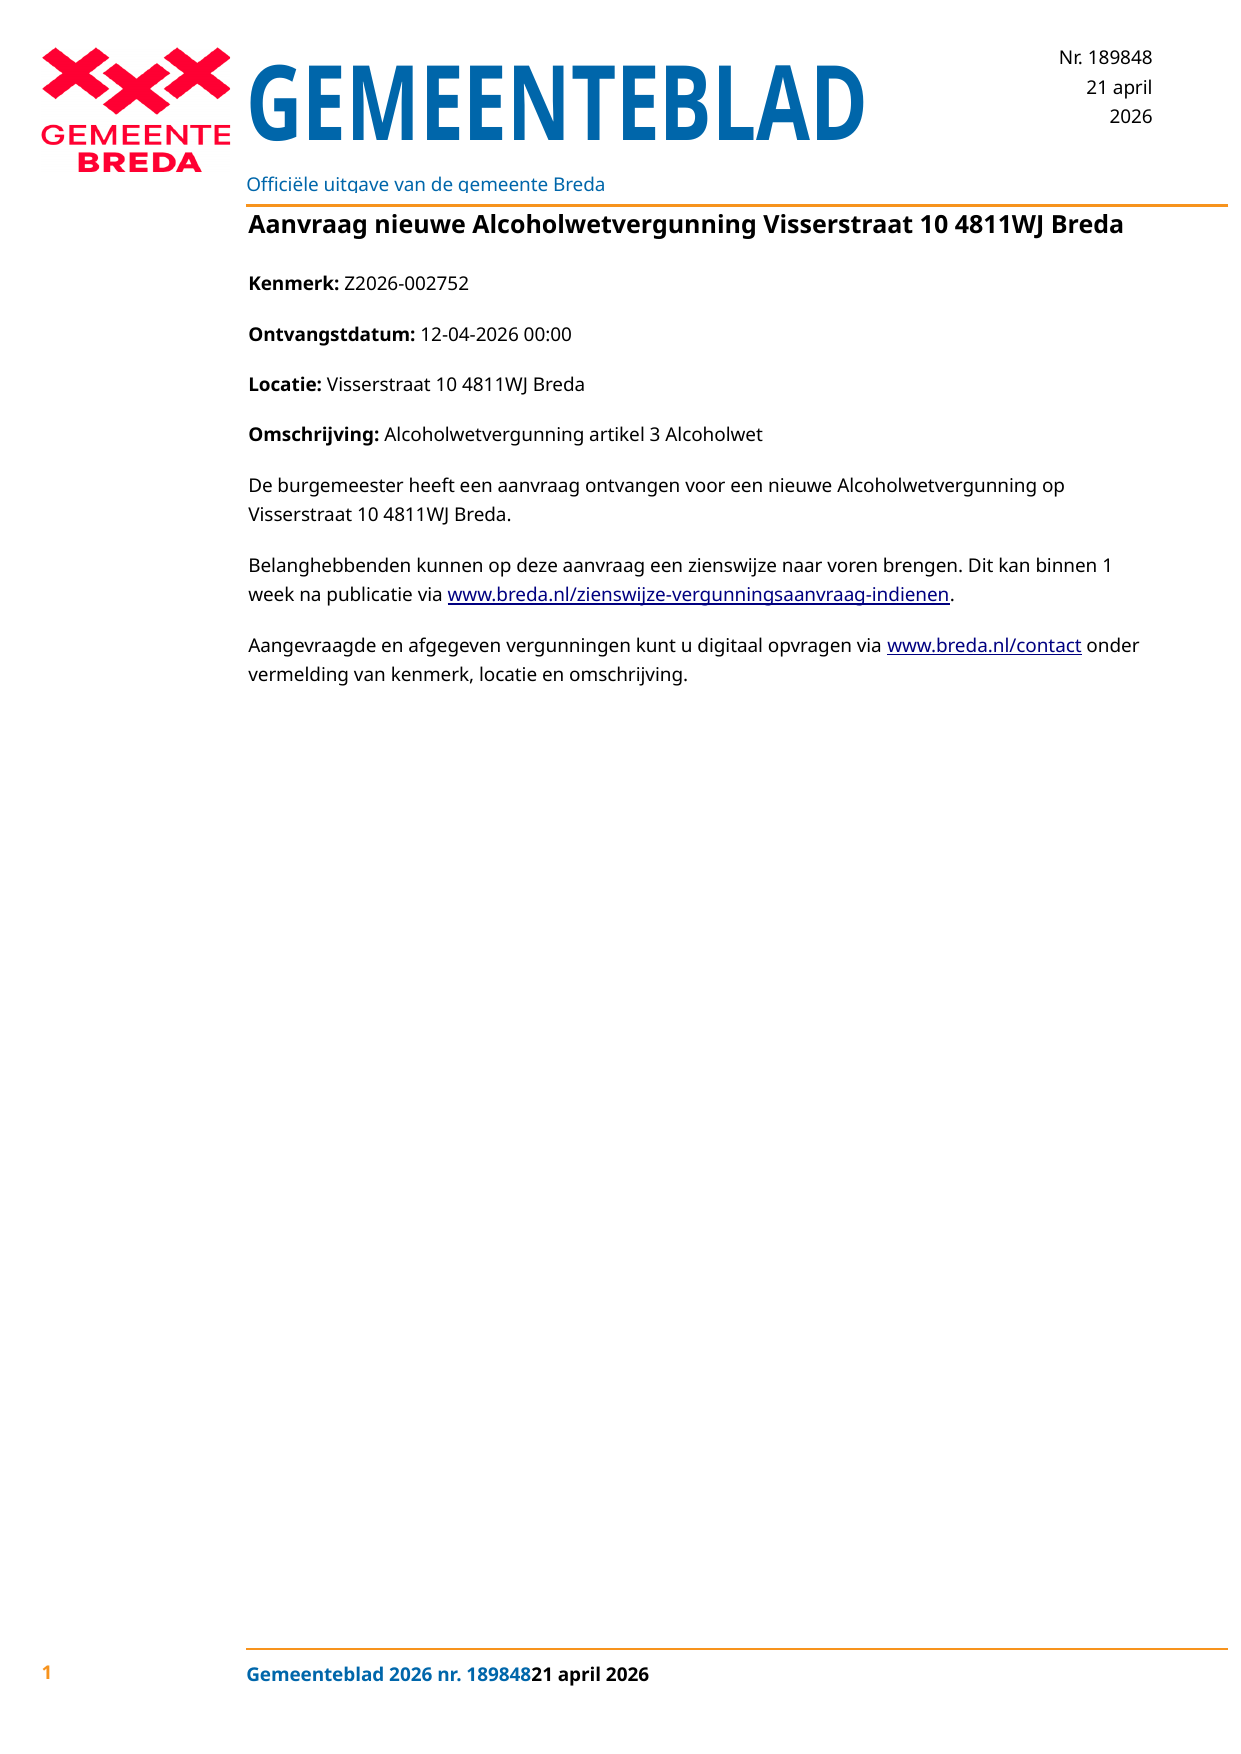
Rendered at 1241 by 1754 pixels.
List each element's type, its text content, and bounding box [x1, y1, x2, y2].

text Kenmerk: Z2026-002752 [248, 270, 1152, 296]
text Belanghebbenden kunnen op deze aanvraag een zienswijze naar voren brengen. Dit kan binnen 1 week na publicatie via www.breda.nl/zienswijze-vergunningsaanvraag-indienen. [248, 552, 1152, 607]
text De burgemeester heeft een aanvraag ontvangen voor een nieuwe Alcoholwetvergunning op Visserstraat 10 4811WJ Breda. [248, 472, 1152, 527]
text Omschrijving: Alcoholwetvergunning artikel 3 Alcoholwet [248, 422, 1152, 447]
picture [41, 47, 231, 172]
text Locatie: Visserstraat 10 4811WJ Breda [248, 371, 1152, 397]
text Ontvangstdatum: 12-04-2026 00:00 [248, 321, 1152, 346]
text Aangevraagde en afgegeven vergunningen kunt u digitaal opvragen via www.breda.nl/contact onder vermelding van kenmerk, locatie en omschrijving. [248, 632, 1152, 687]
text Aanvraag nieuwe Alcoholwetvergunning Visserstraat 10 4811WJ Breda [248, 207, 1152, 241]
